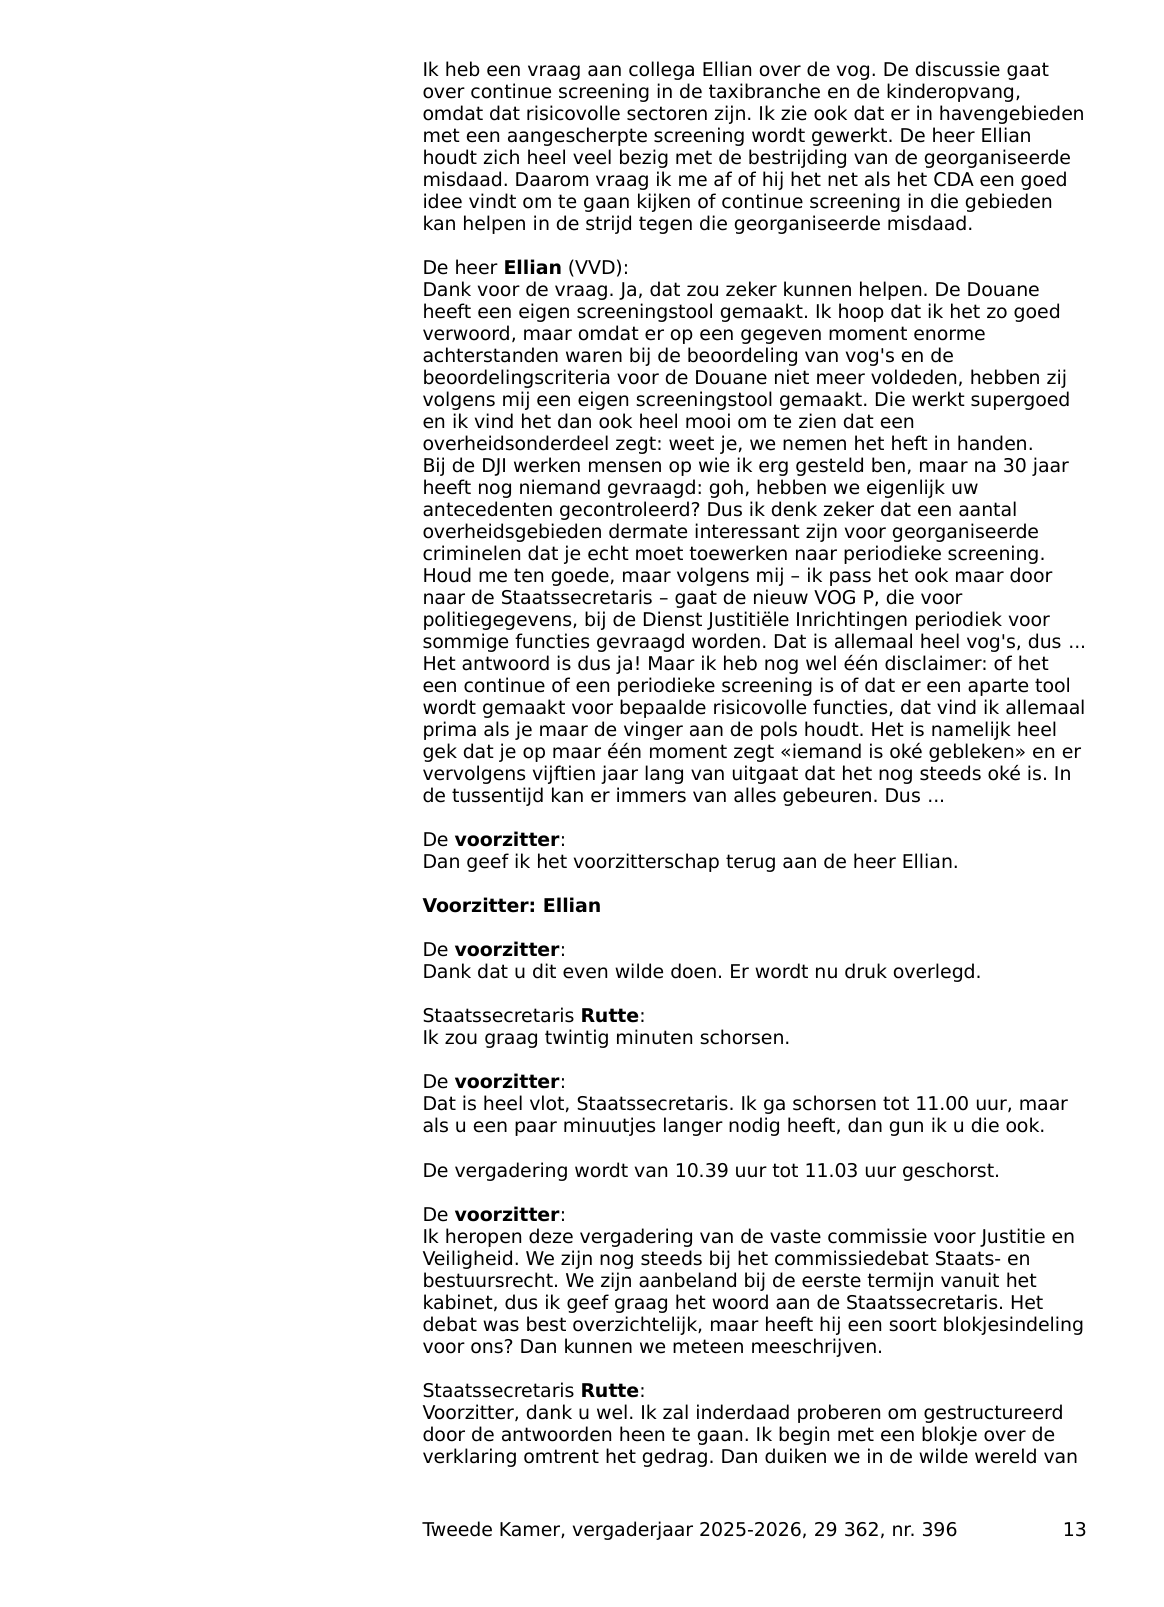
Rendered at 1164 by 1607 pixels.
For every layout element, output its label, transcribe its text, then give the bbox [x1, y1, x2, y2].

subtitle Voorzitter: Ellian [422, 895, 1087, 917]
text Ik heropen deze vergadering van de vaste commissie voor Justitie en Veiligheid. We zijn nog steeds bij het commissiedebat Staats- en bestuursrecht. We zijn aanbeland bij de eerste termijn vanuit het kabinet, dus ik geef graag het woord aan de Staatssecretaris. Het debat was best overzichtelijk, maar heeft hij een soort blokjesindeling voor ons? Dan kunnen we meteen meeschrijven. [422, 1226, 1087, 1357]
text Het antwoord is dus ja! Maar ik heb nog wel één disclaimer: of het een continue of een periodieke screening is of dat er een aparte tool wordt gemaakt voor bepaalde risicovolle functies, dat vind ik allemaal prima als je maar de vinger aan de pols houdt. Het is namelijk heel gek dat je op maar één moment zegt «iemand is oké gebleken» en er vervolgens vijftien jaar lang van uitgaat dat het nog steeds oké is. In de tussentijd kan er immers van alles gebeuren. Dus ... [422, 653, 1087, 807]
text De voorzitter: [422, 1204, 1087, 1226]
text De vergadering wordt van 10.39 uur tot 11.03 uur geschorst. [422, 1159, 1087, 1181]
text Dat is heel vlot, Staatssecretaris. Ik ga schorsen tot 11.00 uur, maar als u een paar minuutjes langer nodig heeft, dan gun ik u die ook. [422, 1093, 1087, 1137]
text De voorzitter: [422, 939, 1087, 961]
text Dan geef ik het voorzitterschap terug aan de heer Ellian. [422, 851, 1087, 873]
text Dank voor de vraag. Ja, dat zou zeker kunnen helpen. De Douane heeft een eigen screeningstool gemaakt. Ik hoop dat ik het zo goed verwoord, maar omdat er op een gegeven moment enorme achterstanden waren bij de beoordeling van vog's en de beoordelingscriteria voor de Douane niet meer voldeden, hebben zij volgens mij een eigen screeningstool gemaakt. Die werkt supergoed en ik vind het dan ook heel mooi om te zien dat een overheidsonderdeel zegt: weet je, we nemen het heft in handen. [422, 279, 1087, 455]
text De voorzitter: [422, 829, 1087, 851]
text Voorzitter, dank u wel. Ik zal inderdaad proberen om gestructureerd door de antwoorden heen te gaan. Ik begin met een blokje over de verklaring omtrent het gedrag. Dan duiken we in de wilde wereld van [422, 1402, 1087, 1468]
text Ik heb een vraag aan collega Ellian over de vog. De discussie gaat over continue screening in de taxibranche en de kinderopvang, omdat dat risicovolle sectoren zijn. Ik zie ook dat er in havengebieden met een aangescherpte screening wordt gewerkt. De heer Ellian houdt zich heel veel bezig met de bestrijding van de georganiseerde misdaad. Daarom vraag ik me af of hij het net als het CDA een goed idee vindt om te gaan kijken of continue screening in die gebieden kan helpen in de strijd tegen die georganiseerde misdaad. [422, 59, 1087, 235]
text Dank dat u dit even wilde doen. Er wordt nu druk overlegd. [422, 961, 1087, 983]
text Bij de DJI werken mensen op wie ik erg gesteld ben, maar na 30 jaar heeft nog niemand gevraagd: goh, hebben we eigenlijk uw antecedenten gecontroleerd? Dus ik denk zeker dat een aantal overheidsgebieden dermate interessant zijn voor georganiseerde criminelen dat je echt moet toewerken naar periodieke screening. Houd me ten goede, maar volgens mij – ik pass het ook maar door naar de Staatssecretaris – gaat de nieuw VOG P, die voor politiegegevens, bij de Dienst Justitiële Inrichtingen periodiek voor sommige functies gevraagd worden. Dat is allemaal heel vog's, dus ... [422, 455, 1087, 653]
text Ik zou graag twintig minuten schorsen. [422, 1027, 1087, 1049]
text De voorzitter: [422, 1071, 1087, 1093]
text De heer Ellian (VVD): [422, 257, 1087, 279]
text Staatssecretaris Rutte: [422, 1005, 1087, 1027]
text Staatssecretaris Rutte: [422, 1380, 1087, 1402]
